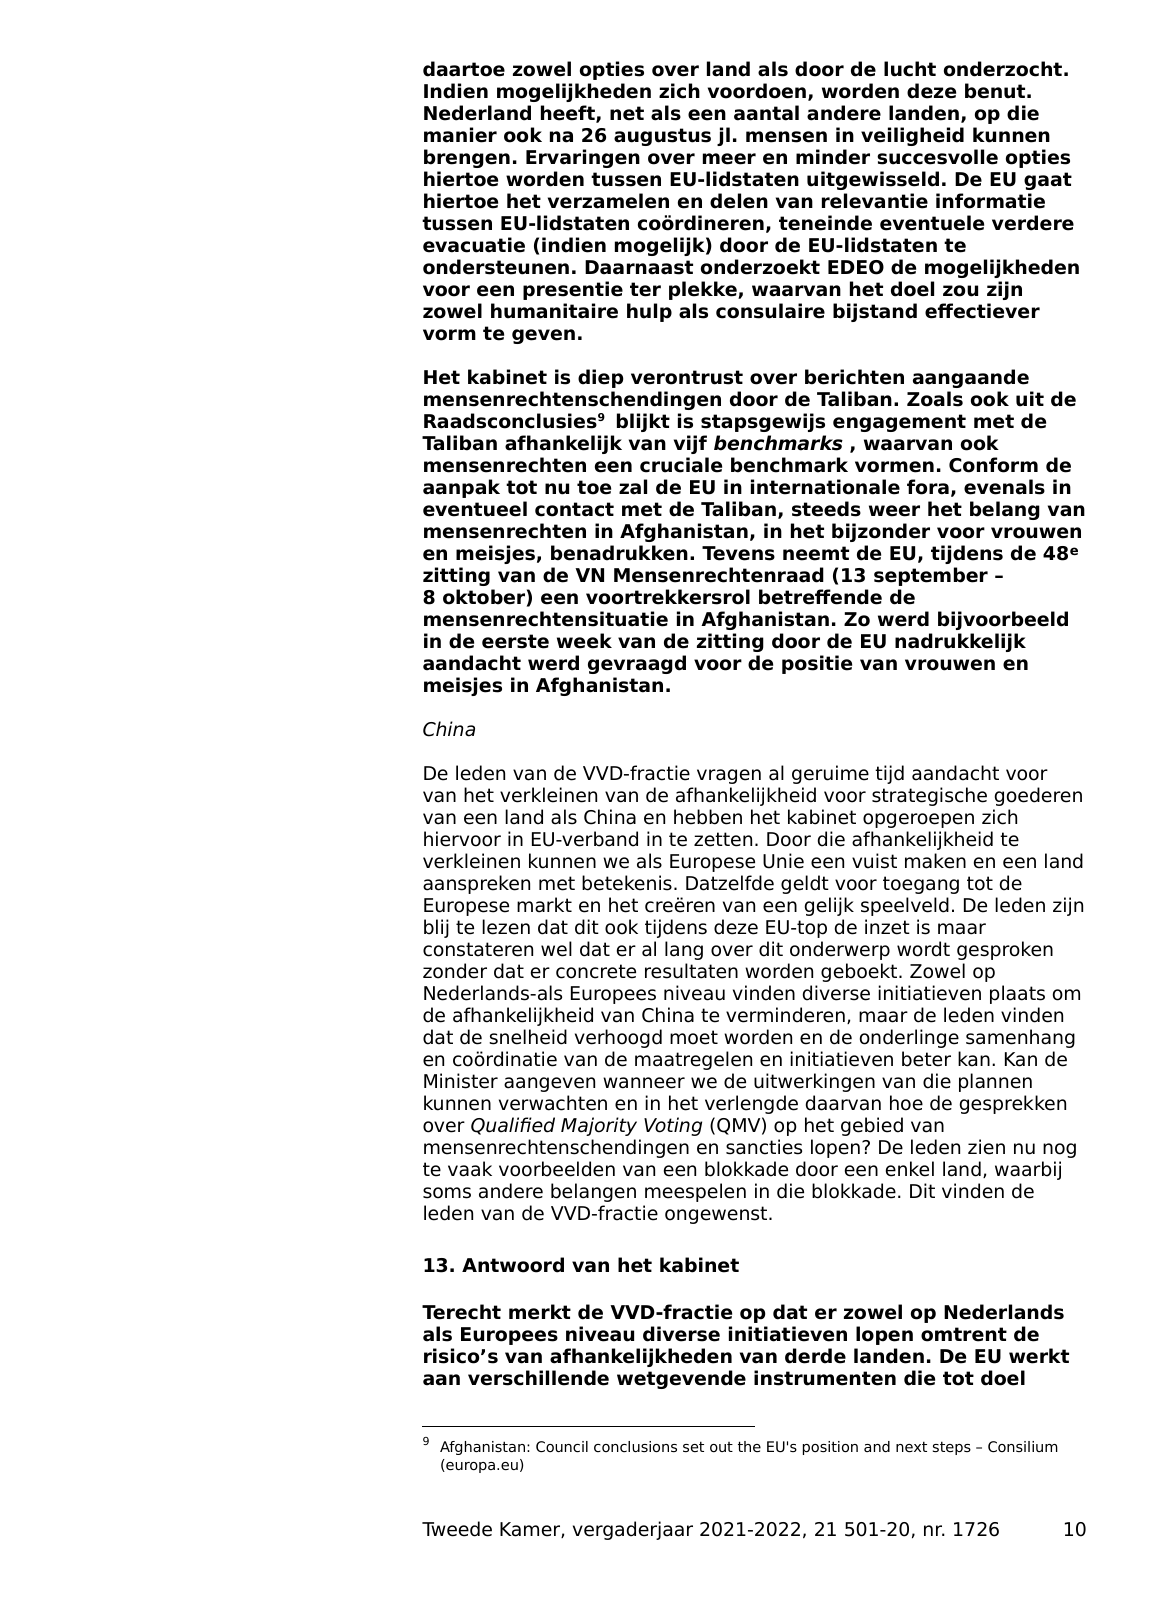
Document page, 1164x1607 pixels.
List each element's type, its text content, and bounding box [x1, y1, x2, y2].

subtitle 13. Antwoord van het kabinet [422, 1254, 1087, 1277]
subtitle China [422, 719, 1087, 741]
text De leden van de VVD-fractie vragen al geruime tijd aandacht voor van het verkleinen van de afhankelijkheid voor strategische goederen van een land als China en hebben het kabinet opgeroepen zich hiervoor in EU-verband in te zetten. Door die afhankelijkheid te verkleinen kunnen we als Europese Unie een vuist maken en een land aanspreken met betekenis. Datzelfde geldt voor toegang tot de Europese markt en het creëren van een gelijk speelveld. De leden zijn blij te lezen dat dit ook tijdens deze EU-top de inzet is maar constateren wel dat er al lang over dit onderwerp wordt gesproken zonder dat er concrete resultaten worden geboekt. Zowel op Nederlands-als Europees niveau vinden diverse initiatieven plaats om de afhankelijkheid van China te verminderen, maar de leden vinden dat de snelheid verhoogd moet worden en de onderlinge samenhang en coördinatie van de maatregelen en initiatieven beter kan. Kan de Minister aangeven wanneer we de uitwerkingen van die plannen kunnen verwachten en in het verlengde daarvan hoe de gesprekken over Qualified Majority Voting (QMV) op het gebied van mensenrechtenschendingen en sancties lopen? De leden zien nu nog te vaak voorbeelden van een blokkade door een enkel land, waarbij soms andere belangen meespelen in die blokkade. Dit vinden de leden van de VVD-fractie ongewenst. [422, 763, 1087, 1224]
text daartoe zowel opties over land als door de lucht onderzocht. Indien mogelijkheden zich voordoen, worden deze benut. Nederland heeft, net als een aantal andere landen, op die manier ook na 26 augustus jl. mensen in veiligheid kunnen brengen. Ervaringen over meer en minder succesvolle opties hiertoe worden tussen EU-lidstaten uitgewisseld. De EU gaat hiertoe het verzamelen en delen van relevantie informatie tussen EU-lidstaten coördineren, teneinde eventuele verdere evacuatie (indien mogelijk) door de EU-lidstaten te ondersteunen. Daarnaast onderzoekt EDEO de mogelijkheden voor een presentie ter plekke, waarvan het doel zou zijn zowel humanitaire hulp als consulaire bijstand effectiever vorm te geven. [422, 59, 1087, 345]
text Afghanistan: Council conclusions set out the EU's position and next steps – Consilium (europa.eu) [422, 1435, 1087, 1474]
text Het kabinet is diep verontrust over berichten aangaande mensenrechtenschendingen door de Taliban. Zoals ook uit de Raadsconclusies blijkt is stapsgewijs engagement met de Taliban afhankelijk van vijf benchmarks , waarvan ook mensenrechten een cruciale benchmark vormen. Conform de aanpak tot nu toe zal de EU in internationale fora, evenals in eventueel contact met de Taliban, steeds weer het belang van mensenrechten in Afghanistan, in het bijzonder voor vrouwen en meisjes, benadrukken. Tevens neemt de EU, tijdens de 48e zitting van de VN Mensenrechtenraad (13 september – 8 oktober) een voortrekkersrol betreffende de mensenrechtensituatie in Afghanistan. Zo werd bijvoorbeeld in de eerste week van de zitting door de EU nadrukkelijk aandacht werd gevraagd voor de positie van vrouwen en meisjes in Afghanistan. [422, 367, 1087, 697]
text Terecht merkt de VVD-fractie op dat er zowel op Nederlands als Europees niveau diverse initiatieven lopen omtrent de risico’s van afhankelijkheden van derde landen. De EU werkt aan verschillende wetgevende instrumenten die tot doel [422, 1302, 1087, 1389]
